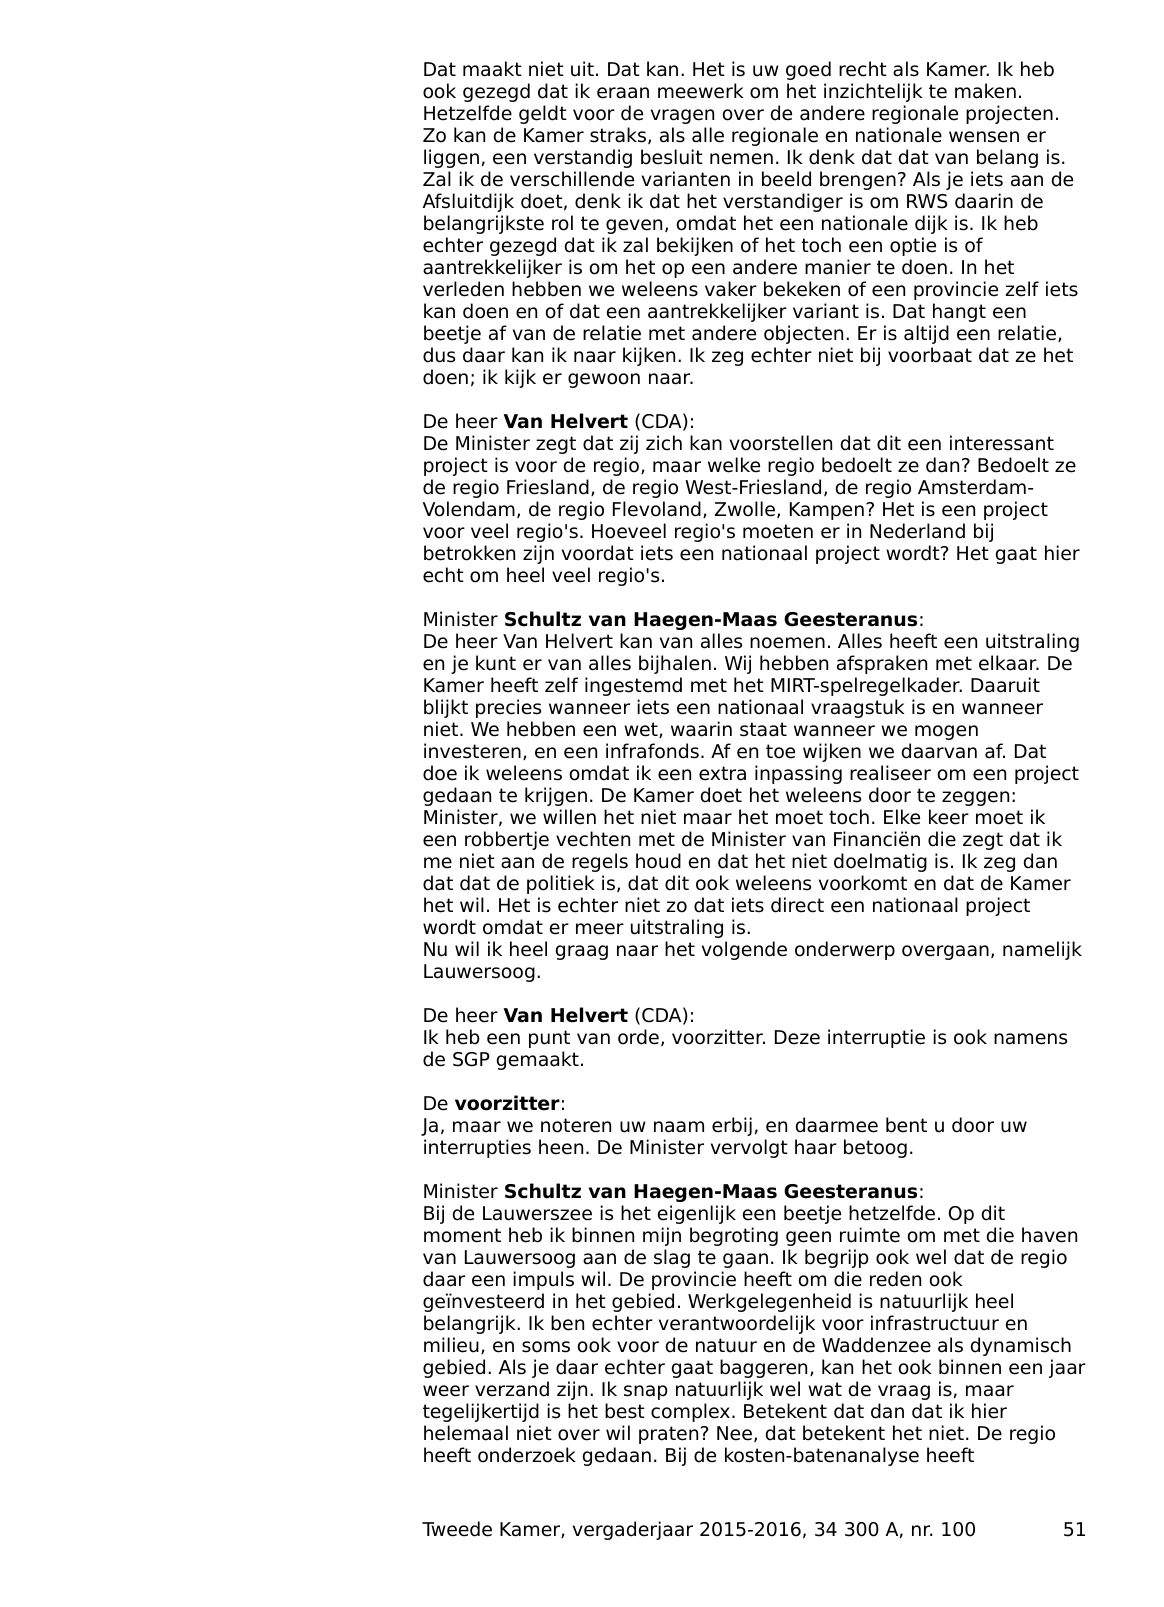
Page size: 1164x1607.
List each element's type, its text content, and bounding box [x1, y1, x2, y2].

text Zal ik de verschillende varianten in beeld brengen? Als je iets aan de Afsluitdijk doet, denk ik dat het verstandiger is om RWS daarin de belangrijkste rol te geven, omdat het een nationale dijk is. Ik heb echter gezegd dat ik zal bekijken of het toch een optie is of aantrekkelijker is om het op een andere manier te doen. In het verleden hebben we weleens vaker bekeken of een provincie zelf iets kan doen en of dat een aantrekkelijker variant is. Dat hangt een beetje af van de relatie met andere objecten. Er is altijd een relatie, dus daar kan ik naar kijken. Ik zeg echter niet bij voorbaat dat ze het doen; ik kijk er gewoon naar. [422, 169, 1087, 389]
text Minister Schultz van Haegen-Maas Geesteranus: [422, 1181, 1087, 1203]
text Bij de Lauwerszee is het eigenlijk een beetje hetzelfde. Op dit moment heb ik binnen mijn begroting geen ruimte om met die haven van Lauwersoog aan de slag te gaan. Ik begrijp ook wel dat de regio daar een impuls wil. De provincie heeft om die reden ook geïnvesteerd in het gebied. Werkgelegenheid is natuurlijk heel belangrijk. Ik ben echter verantwoordelijk voor infrastructuur en milieu, en soms ook voor de natuur en de Waddenzee als dynamisch gebied. Als je daar echter gaat baggeren, kan het ook binnen een jaar weer verzand zijn. Ik snap natuurlijk wel wat de vraag is, maar tegelijkertijd is het best complex. Betekent dat dan dat ik hier helemaal niet over wil praten? Nee, dat betekent het niet. De regio heeft onderzoek gedaan. Bij de kosten-batenanalyse heeft [422, 1203, 1087, 1467]
text Ik heb een punt van orde, voorzitter. Deze interruptie is ook namens de SGP gemaakt. [422, 1027, 1087, 1071]
text Nu wil ik heel graag naar het volgende onderwerp overgaan, namelijk Lauwersoog. [422, 939, 1087, 983]
text De heer Van Helvert (CDA): [422, 1005, 1087, 1027]
text Dat maakt niet uit. Dat kan. Het is uw goed recht als Kamer. Ik heb ook gezegd dat ik eraan meewerk om het inzichtelijk te maken. Hetzelfde geldt voor de vragen over de andere regionale projecten. Zo kan de Kamer straks, als alle regionale en nationale wensen er liggen, een verstandig besluit nemen. Ik denk dat dat van belang is. [422, 59, 1087, 169]
text De heer Van Helvert kan van alles noemen. Alles heeft een uitstraling en je kunt er van alles bijhalen. Wij hebben afspraken met elkaar. De Kamer heeft zelf ingestemd met het MIRT-spelregelkader. Daaruit blijkt precies wanneer iets een nationaal vraagstuk is en wanneer niet. We hebben een wet, waarin staat wanneer we mogen investeren, en een infrafonds. Af en toe wijken we daarvan af. Dat doe ik weleens omdat ik een extra inpassing realiseer om een project gedaan te krijgen. De Kamer doet het weleens door te zeggen: Minister, we willen het niet maar het moet toch. Elke keer moet ik een robbertje vechten met de Minister van Financiën die zegt dat ik me niet aan de regels houd en dat het niet doelmatig is. Ik zeg dan dat dat de politiek is, dat dit ook weleens voorkomt en dat de Kamer het wil. Het is echter niet zo dat iets direct een nationaal project wordt omdat er meer uitstraling is. [422, 631, 1087, 939]
text Minister Schultz van Haegen-Maas Geesteranus: [422, 609, 1087, 631]
text De voorzitter: [422, 1093, 1087, 1115]
text De heer Van Helvert (CDA): [422, 411, 1087, 433]
text De Minister zegt dat zij zich kan voorstellen dat dit een interessant project is voor de regio, maar welke regio bedoelt ze dan? Bedoelt ze de regio Friesland, de regio West-Friesland, de regio Amsterdam-Volendam, de regio Flevoland, Zwolle, Kampen? Het is een project voor veel regio's. Hoeveel regio's moeten er in Nederland bij betrokken zijn voordat iets een nationaal project wordt? Het gaat hier echt om heel veel regio's. [422, 433, 1087, 587]
text Ja, maar we noteren uw naam erbij, en daarmee bent u door uw interrupties heen. De Minister vervolgt haar betoog. [422, 1115, 1087, 1159]
